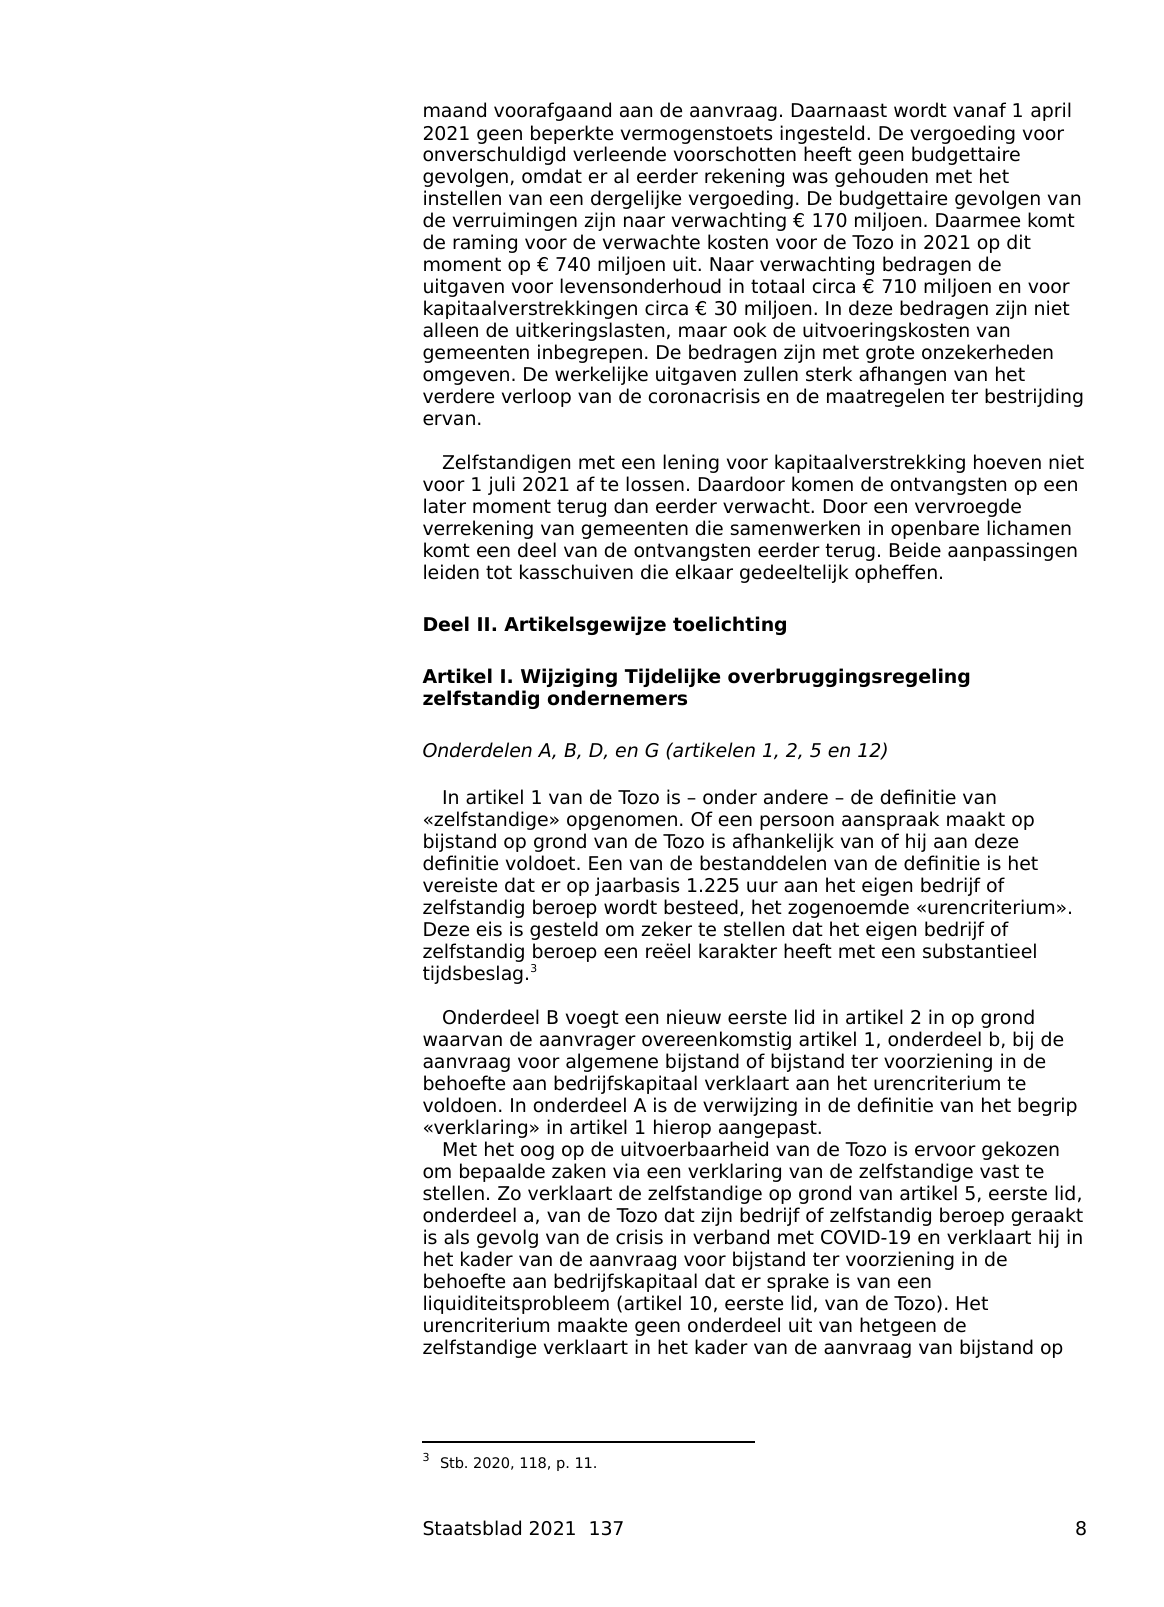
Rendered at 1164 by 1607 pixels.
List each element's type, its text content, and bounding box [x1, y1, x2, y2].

subtitle Onderdelen A, B, D, en G (artikelen 1, 2, 5 en 12) [422, 740, 1087, 762]
text Stb. 2020, 118, p. 11. [422, 1451, 1087, 1473]
subtitle Artikel I. Wijziging Tijdelijke overbruggingsregeling zelfstandig ondernemers [422, 666, 1087, 710]
text Onderdeel B voegt een nieuw eerste lid in artikel 2 in op grond waarvan de aanvrager overeenkomstig artikel 1, onderdeel b, bij de aanvraag voor algemene bijstand of bijstand ter voorziening in de behoefte aan bedrijfskapitaal verklaart aan het urencriterium te voldoen. In onderdeel A is de verwijzing in de definitie van het begrip «verklaring» in artikel 1 hierop aangepast. [422, 1007, 1087, 1139]
subtitle Deel II. Artikelsgewijze toelichting [422, 614, 1087, 636]
text Met het oog op de uitvoerbaarheid van de Tozo is ervoor gekozen om bepaalde zaken via een verklaring van de zelfstandige vast te stellen. Zo verklaart de zelfstandige op grond van artikel 5, eerste lid, onderdeel a, van de Tozo dat zijn bedrijf of zelfstandig beroep geraakt is als gevolg van de crisis in verband met COVID-19 en verklaart hij in het kader van de aanvraag voor bijstand ter voorziening in de behoefte aan bedrijfskapitaal dat er sprake is van een liquiditeitsprobleem (artikel 10, eerste lid, van de Tozo). Het urencriterium maakte geen onderdeel uit van hetgeen de zelfstandige verklaart in het kader van de aanvraag van bijstand op [422, 1139, 1087, 1359]
text maand voorafgaand aan de aanvraag. Daarnaast wordt vanaf 1 april 2021 geen beperkte vermogenstoets ingesteld. De vergoeding voor onverschuldigd verleende voorschotten heeft geen budgettaire gevolgen, omdat er al eerder rekening was gehouden met het instellen van een dergelijke vergoeding. De budgettaire gevolgen van de verruimingen zijn naar verwachting € 170 miljoen. Daarmee komt de raming voor de verwachte kosten voor de Tozo in 2021 op dit moment op € 740 miljoen uit. Naar verwachting bedragen de uitgaven voor levensonderhoud in totaal circa € 710 miljoen en voor kapitaalverstrekkingen circa € 30 miljoen. In deze bedragen zijn niet alleen de uitkeringslasten, maar ook de uitvoeringskosten van gemeenten inbegrepen. De bedragen zijn met grote onzekerheden omgeven. De werkelijke uitgaven zullen sterk afhangen van het verdere verloop van de coronacrisis en de maatregelen ter bestrijding ervan. [422, 100, 1087, 430]
text In artikel 1 van de Tozo is – onder andere – de definitie van «zelfstandige» opgenomen. Of een persoon aanspraak maakt op bijstand op grond van de Tozo is afhankelijk van of hij aan deze definitie voldoet. Een van de bestanddelen van de definitie is het vereiste dat er op jaarbasis 1.225 uur aan het eigen bedrijf of zelfstandig beroep wordt besteed, het zogenoemde «urencriterium». Deze eis is gesteld om zeker te stellen dat het eigen bedrijf of zelfstandig beroep een reëel karakter heeft met een substantieel tijdsbeslag. [422, 787, 1087, 985]
text Zelfstandigen met een lening voor kapitaalverstrekking hoeven niet voor 1 juli 2021 af te lossen. Daardoor komen de ontvangsten op een later moment terug dan eerder verwacht. Door een vervroegde verrekening van gemeenten die samenwerken in openbare lichamen komt een deel van de ontvangsten eerder terug. Beide aanpassingen leiden tot kasschuiven die elkaar gedeeltelijk opheffen. [422, 452, 1087, 584]
